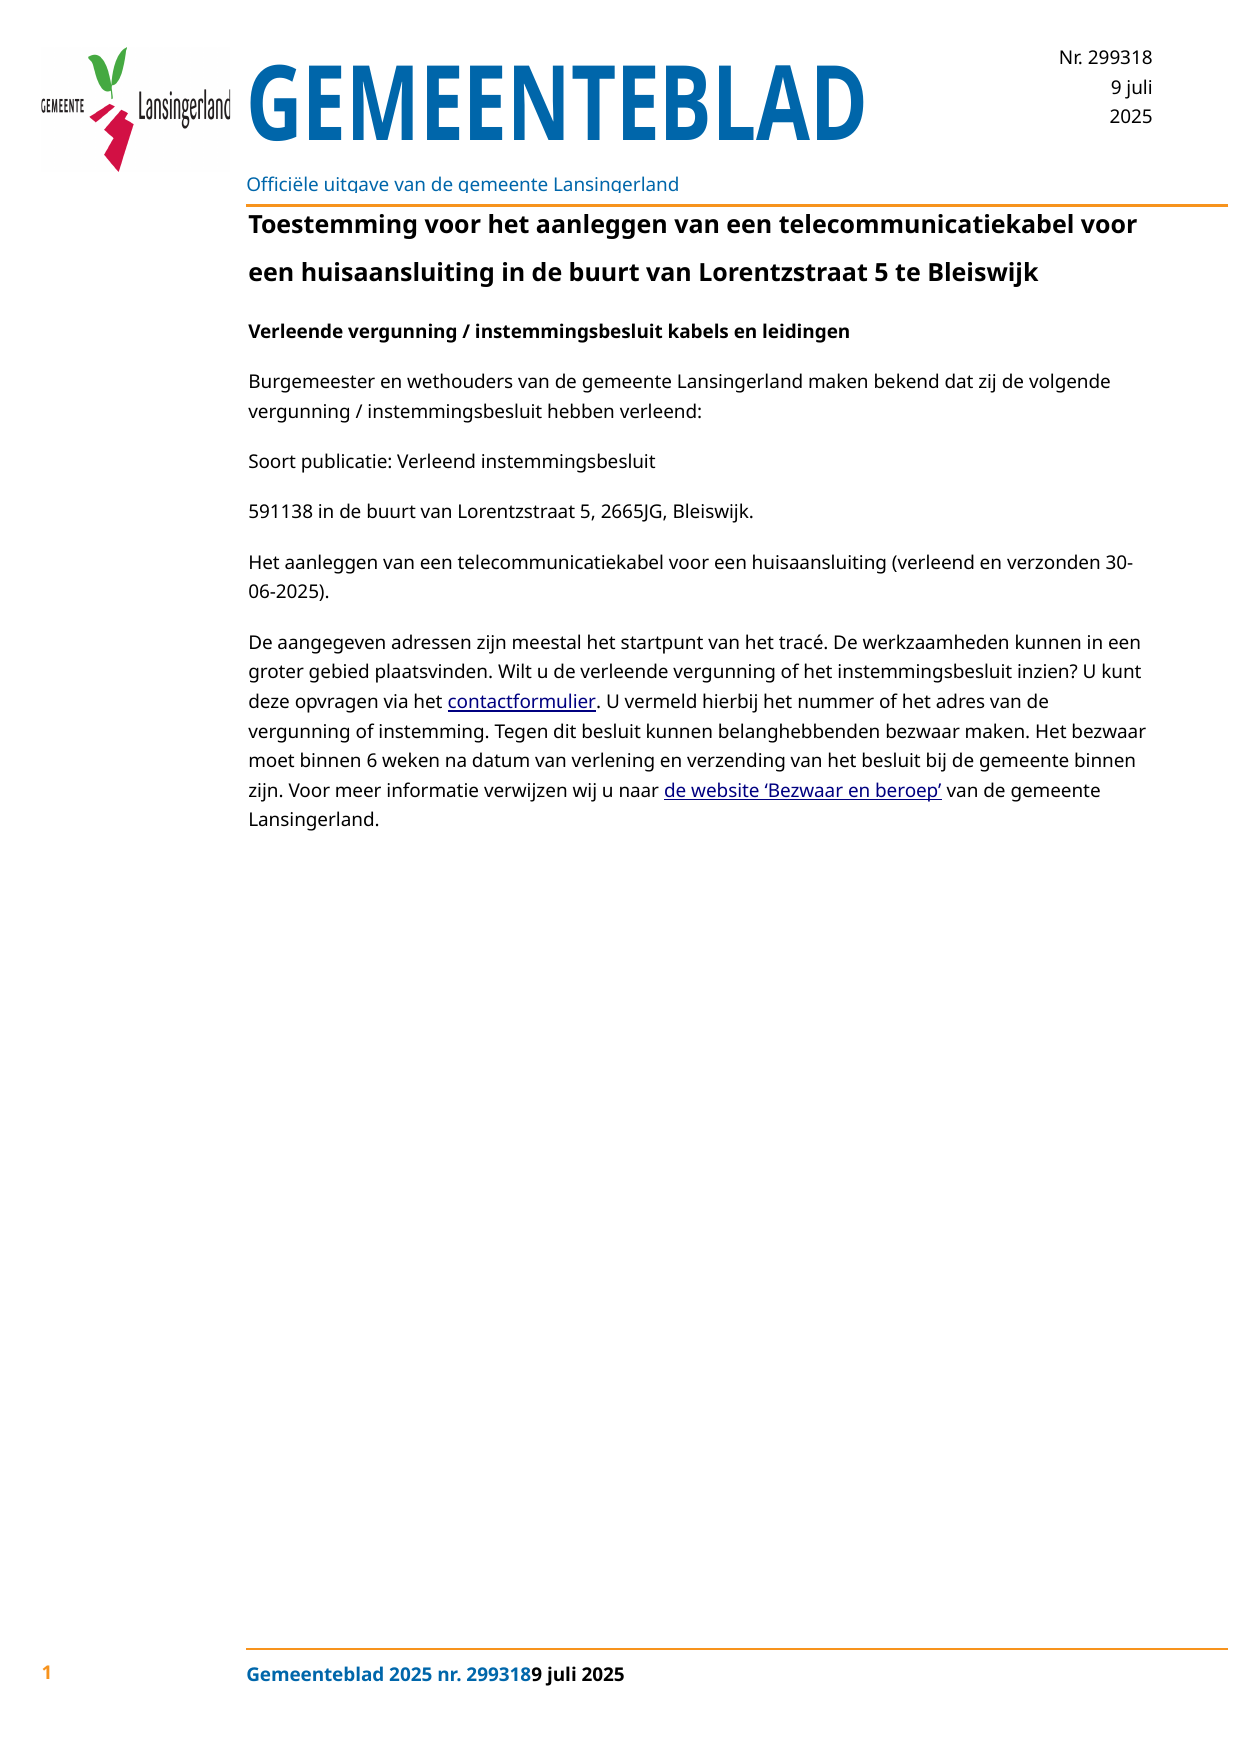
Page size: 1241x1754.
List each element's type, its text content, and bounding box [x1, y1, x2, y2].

text Toestemming voor het aanleggen van een telecommunicatiekabel voor een huisaansluiting in de buurt van Lorentzstraat 5 te Bleiswijk [248, 207, 1152, 288]
text Het aanleggen van een telecommunicatiekabel voor een huisaansluiting (verleend en verzonden 30-06-2025). [248, 549, 1152, 604]
text Soort publicatie: Verleend instemmingsbesluit [248, 448, 1152, 474]
picture [41, 47, 231, 172]
text Burgemeester en wethouders van de gemeente Lansingerland maken bekend dat zij de volgende vergunning / instemmingsbesluit hebben verleend: [248, 368, 1152, 424]
text 591138 in de buurt van Lorentzstraat 5, 2665JG, Bleiswijk. [248, 499, 1152, 524]
text Verleende vergunning / instemmingsbesluit kabels en leidingen [248, 318, 1152, 344]
text De aangegeven adressen zijn meestal het startpunt van het tracé. De werkzaamheden kunnen in een groter gebied plaatsvinden. Wilt u de verleende vergunning of het instemmingsbesluit inzien? U kunt deze opvragen via het contactformulier. U vermeld hierbij het nummer of het adres van de vergunning of instemming. Tegen dit besluit kunnen belanghebbenden bezwaar maken. Het bezwaar moet binnen 6 weken na datum van verlening en verzending van het besluit bij de gemeente binnen zijn. Voor meer informatie verwijzen wij u naar de website ‘Bezwaar en beroep’ van de gemeente Lansingerland. [248, 629, 1152, 832]
